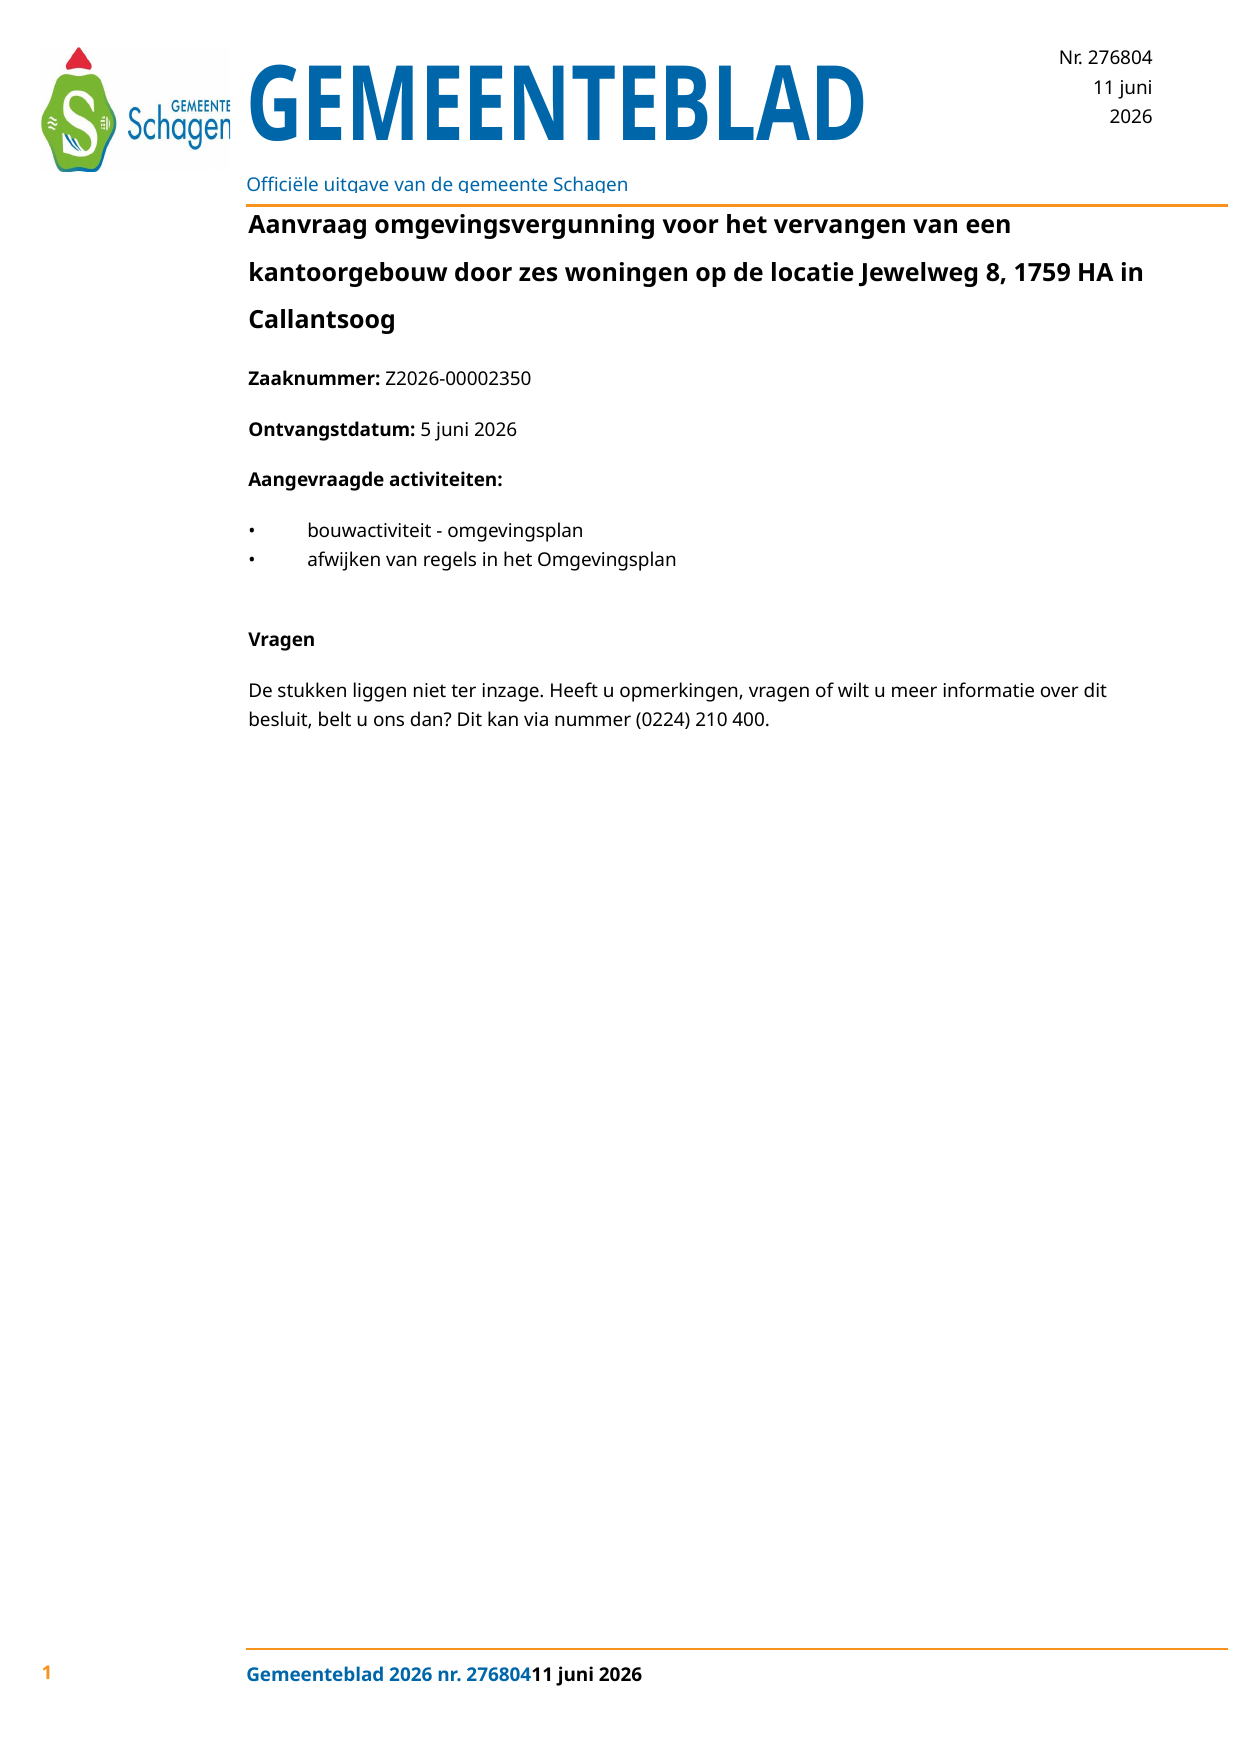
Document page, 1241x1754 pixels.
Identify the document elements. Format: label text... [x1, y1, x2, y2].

picture [41, 47, 231, 172]
text Ontvangstdatum: 5 juni 2026 [248, 416, 1152, 442]
list bouwactiviteit - omgevingsplan [248, 517, 1152, 542]
text Vragen [248, 626, 1152, 652]
text De stukken liggen niet ter inzage. Heeft u opmerkingen, vragen of wilt u meer informatie over dit besluit, belt u ons dan? Dit kan via nummer (0224) 210 400. [248, 677, 1152, 732]
text Zaaknummer: Z2026-00002350 [248, 366, 1152, 391]
text Aangevraagde activiteiten: [248, 466, 1152, 492]
text Aanvraag omgevingsvergunning voor het vervangen van een kantoorgebouw door zes woningen op de locatie Jewelweg 8, 1759 HA in Callantsoog [248, 207, 1152, 336]
list afwijken van regels in het Omgevingsplan [248, 546, 1152, 572]
